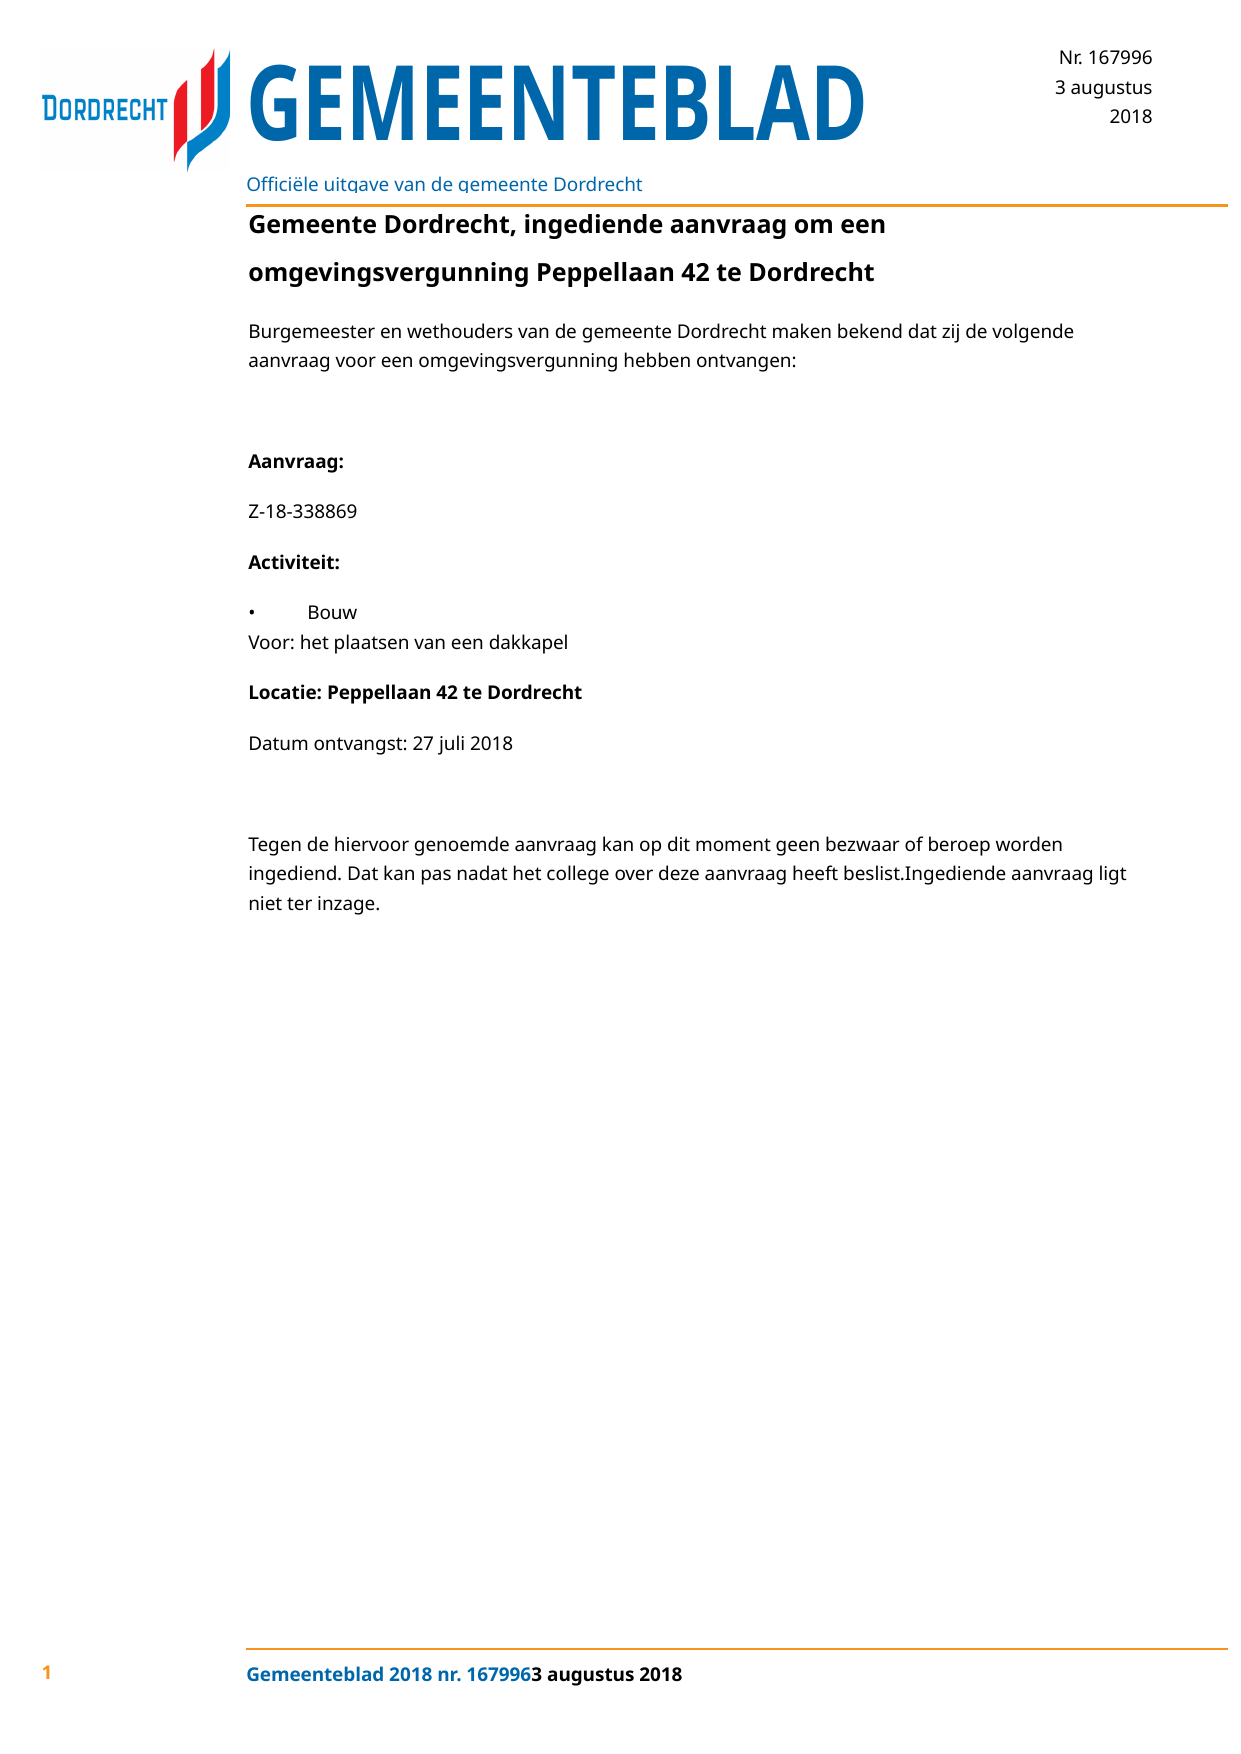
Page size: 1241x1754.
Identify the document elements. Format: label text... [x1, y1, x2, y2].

text Activiteit: [248, 549, 1152, 575]
text Aanvraag: [248, 448, 1152, 474]
text Voor: het plaatsen van een dakkapel [248, 629, 1152, 655]
text Burgemeester en wethouders van de gemeente Dordrecht maken bekend dat zij de volgende aanvraag voor een omgevingsvergunning hebben ontvangen: [248, 318, 1152, 373]
text Z-18-338869 [248, 499, 1152, 524]
list Bouw [248, 599, 1152, 625]
text Gemeente Dordrecht, ingediende aanvraag om een omgevingsvergunning Peppellaan 42 te Dordrecht [248, 207, 1152, 288]
text Tegen de hiervoor genoemde aanvraag kan op dit moment geen bezwaar of beroep worden ingediend. Dat kan pas nadat het college over deze aanvraag heeft beslist.Ingediende aanvraag ligt niet ter inzage. [248, 831, 1152, 916]
text Locatie: Peppellaan 42 te Dordrecht [248, 679, 1152, 705]
text Datum ontvangst: 27 juli 2018 [248, 730, 1152, 756]
picture [41, 47, 231, 172]
